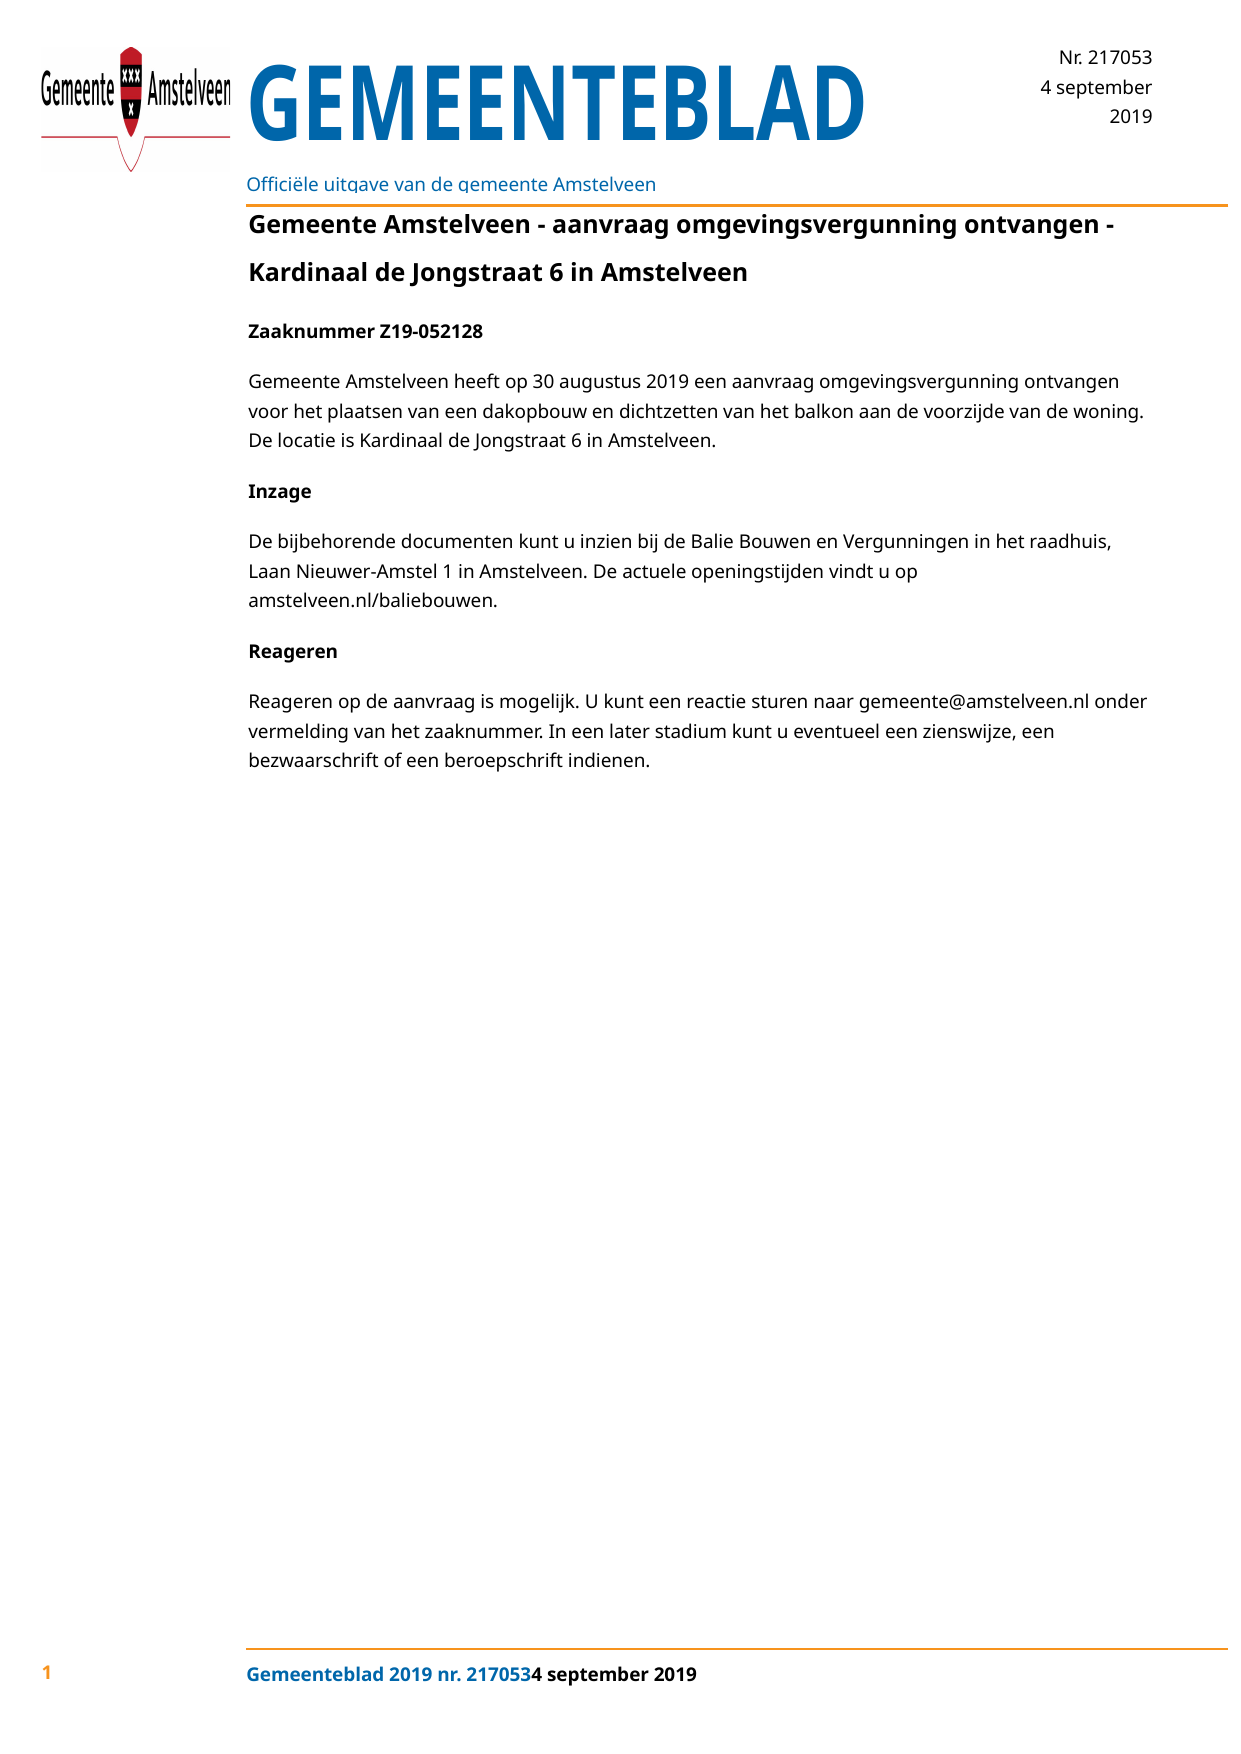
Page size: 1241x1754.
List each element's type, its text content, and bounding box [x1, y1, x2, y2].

text Reageren [248, 638, 1152, 664]
text Zaaknummer Z19-052128 [248, 318, 1152, 344]
text De bijbehorende documenten kunt u inzien bij de Balie Bouwen en Vergunningen in het raadhuis, Laan Nieuwer-Amstel 1 in Amstelveen. De actuele openingstijden vindt u op amstelveen.nl/baliebouwen. [248, 528, 1152, 613]
text Gemeente Amstelveen - aanvraag omgevingsvergunning ontvangen - Kardinaal de Jongstraat 6 in Amstelveen [248, 207, 1152, 288]
text Gemeente Amstelveen heeft op 30 augustus 2019 een aanvraag omgevingsvergunning ontvangen voor het plaatsen van een dakopbouw en dichtzetten van het balkon aan de voorzijde van de woning. De locatie is Kardinaal de Jongstraat 6 in Amstelveen. [248, 368, 1152, 453]
text Reageren op de aanvraag is mogelijk. U kunt een reactie sturen naar gemeente@amstelveen.nl onder vermelding van het zaaknummer. In een later stadium kunt u eventueel een zienswijze, een bezwaarschrift of een beroepschrift indienen. [248, 688, 1152, 773]
text Inzage [248, 478, 1152, 504]
picture [41, 47, 231, 172]
